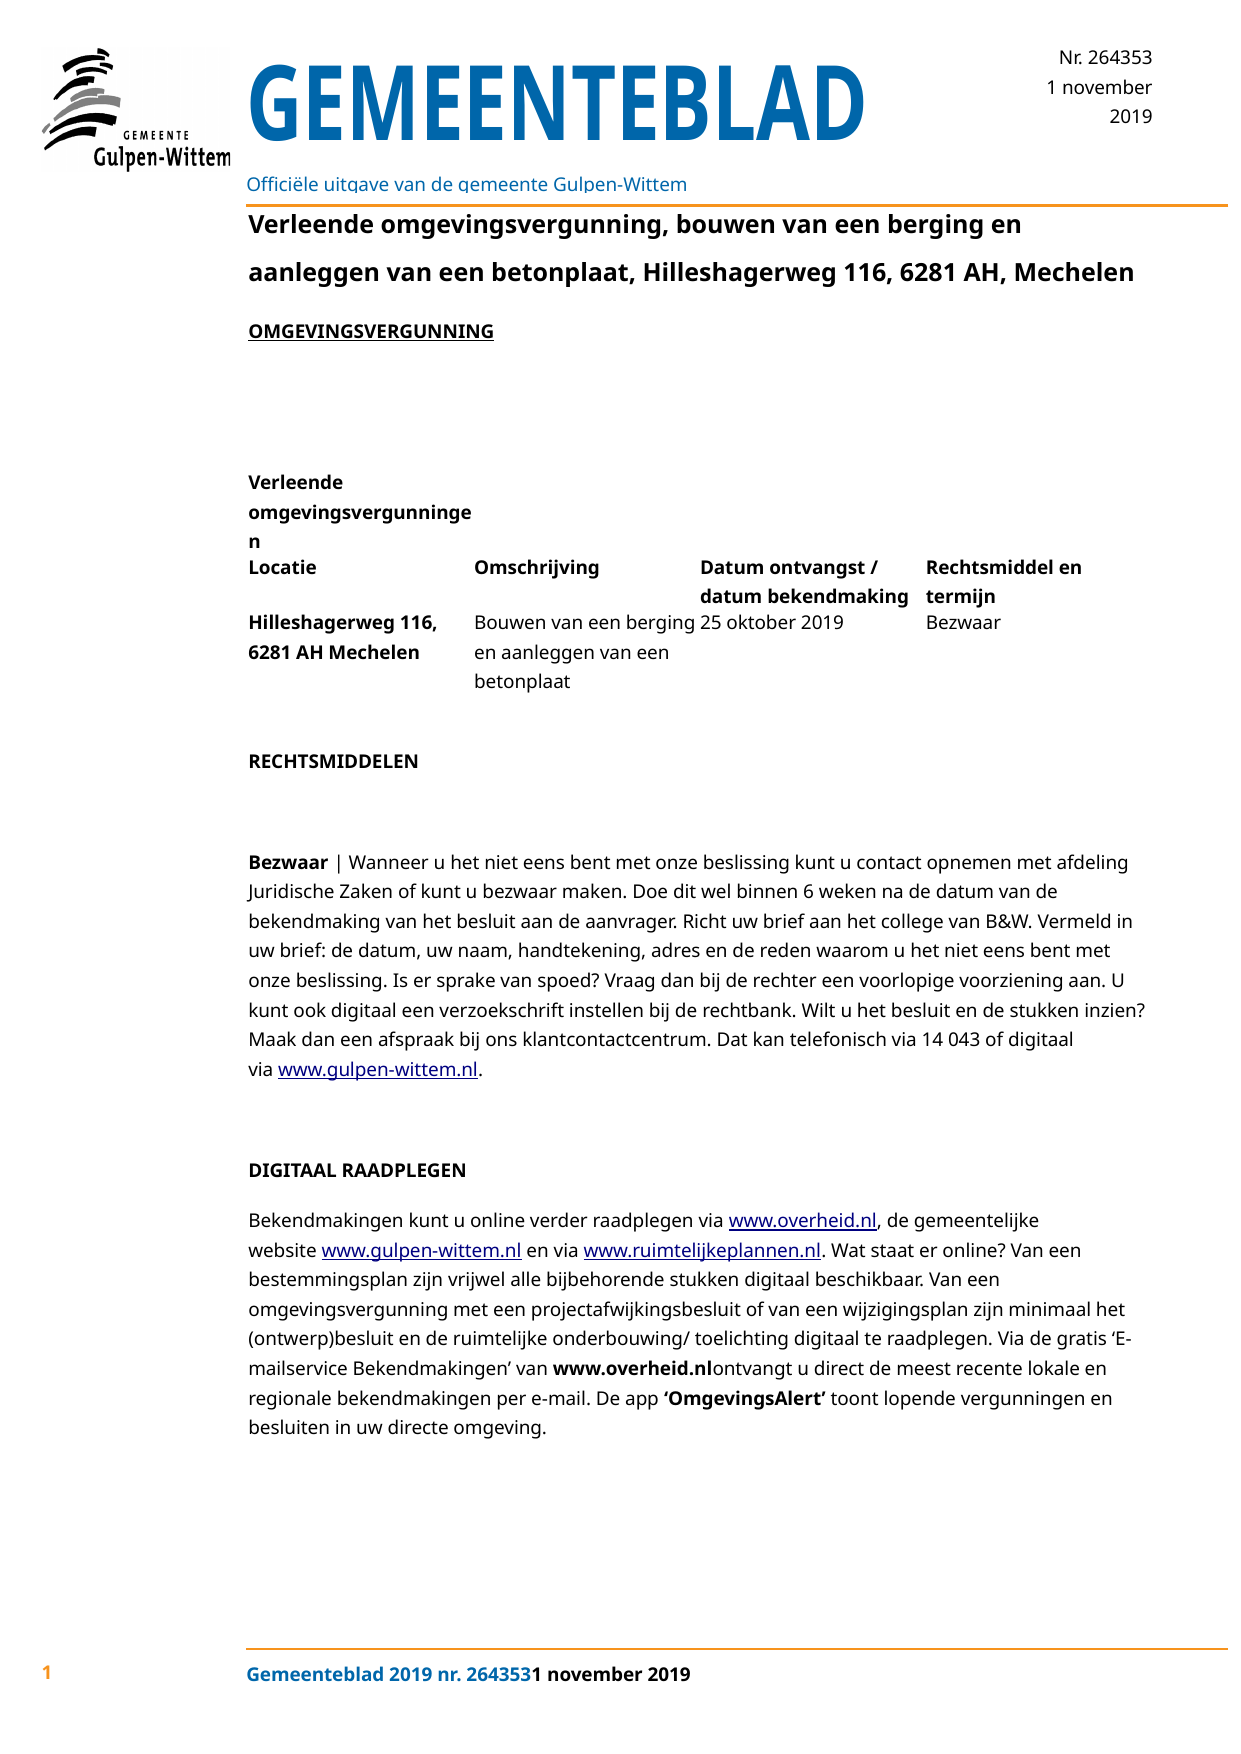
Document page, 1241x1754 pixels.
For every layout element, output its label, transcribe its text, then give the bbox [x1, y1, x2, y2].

table_cell Bouwen van een berging en aanleggen van een betonplaat [474, 610, 700, 694]
picture [41, 47, 231, 172]
table_header [926, 469, 1152, 554]
table_cell Rechtsmiddel en termijn [926, 554, 1152, 609]
text RECHTSMIDDELEN [248, 748, 1152, 774]
table_cell Locatie [248, 554, 474, 609]
table_cell 25 oktober 2019 [700, 610, 926, 694]
table_cell Hilleshagerweg 116, 6281 AH Mechelen [248, 610, 474, 694]
table_header [474, 469, 700, 554]
text Bekendmakingen kunt u online verder raadplegen via www.overheid.nl, de gemeentelijke website www.gulpen-wittem.nl en via www.ruimtelijkeplannen.nl. Wat staat er online? Van een bestemmingsplan zijn vrijwel alle bijbehorende stukken digitaal beschikbaar. Van een omgevingsvergunning met een projectafwijkingsbesluit of van een wijzigingsplan zijn minimaal het (ontwerp)besluit en de ruimtelijke onderbouwing/ toelichting digitaal te raadplegen. Via de gratis ‘E-mailservice Bekendmakingen’ van www.overheid.nlontvangt u direct de meest recente lokale en regionale bekendmakingen per e-mail. De app ‘OmgevingsAlert’ toont lopende vergunningen en besluiten in uw directe omgeving. [248, 1207, 1152, 1440]
table_cell Omschrijving [474, 554, 700, 609]
text DIGITAAL RAADPLEGEN [248, 1157, 1152, 1182]
text OMGEVINGSVERGUNNING [248, 318, 1152, 344]
text Verleende omgevingsvergunning, bouwen van een berging en aanleggen van een betonplaat, Hilleshagerweg 116, 6281 AH, Mechelen [248, 207, 1152, 288]
text Bezwaar | Wanneer u het niet eens bent met onze beslissing kunt u contact opnemen met afdeling Juridische Zaken of kunt u bezwaar maken. Doe dit wel binnen 6 weken na de datum van de bekendmaking van het besluit aan de aanvrager. Richt uw brief aan het college van B&W. Vermeld in uw brief: de datum, uw naam, handtekening, adres en de reden waarom u het niet eens bent met onze beslissing. Is er sprake van spoed? Vraag dan bij de rechter een voorlopige voorziening aan. U kunt ook digitaal een verzoekschrift instellen bij de rechtbank. Wilt u het besluit en de stukken inzien? Maak dan een afspraak bij ons klantcontactcentrum. Dat kan telefonisch via 14 043 of digitaal via www.gulpen-wittem.nl. [248, 849, 1152, 1082]
table_header Verleende omgevingsvergunningen [248, 469, 474, 554]
table_cell Bezwaar [926, 610, 1152, 694]
table_cell Datum ontvangst / datum bekendmaking [700, 554, 926, 609]
table_header [700, 469, 926, 554]
